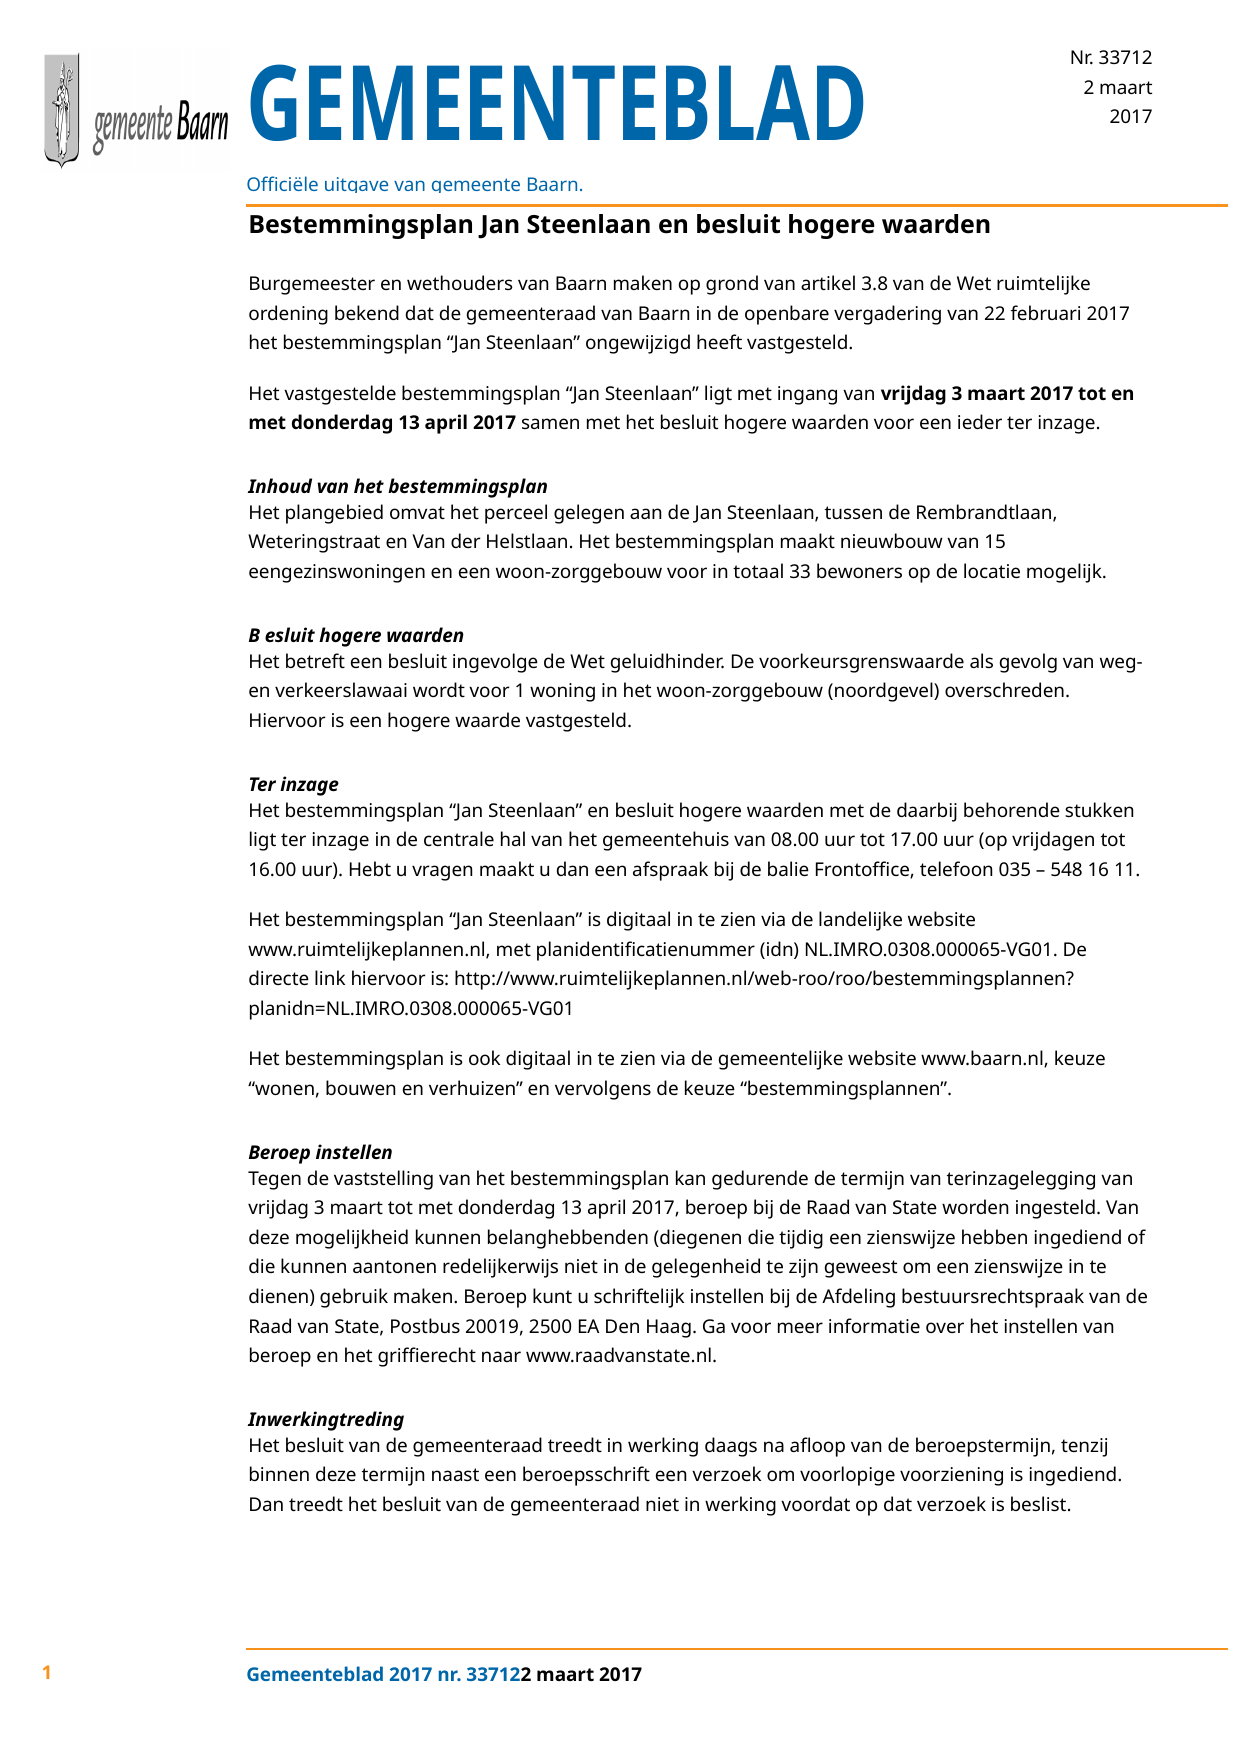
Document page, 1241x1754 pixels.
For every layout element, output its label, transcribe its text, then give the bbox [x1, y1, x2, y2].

text Het plangebied omvat het perceel gelegen aan de Jan Steenlaan, tussen de Rembrandtlaan, Weteringstraat en Van der Helstlaan. Het bestemmingsplan maakt nieuwbouw van 15 eengezinswoningen en een woon-zorggebouw voor in totaal 33 bewoners op de locatie mogelijk. [248, 499, 1152, 584]
text Burgemeester en wethouders van Baarn maken op grond van artikel 3.8 van de Wet ruimtelijke ordening bekend dat de gemeenteraad van Baarn in de openbare vergadering van 22 februari 2017 het bestemmingsplan “Jan Steenlaan” ongewijzigd heeft vastgesteld. [248, 270, 1152, 355]
text Het besluit van de gemeenteraad treedt in werking daags na afloop van de beroepstermijn, tenzij binnen deze termijn naast een beroepsschrift een verzoek om voorlopige voorziening is ingediend. Dan treedt het besluit van de gemeenteraad niet in werking voordat op dat verzoek is beslist. [248, 1432, 1152, 1517]
text Het betreft een besluit ingevolge de Wet geluidhinder. De voorkeursgrenswaarde als gevolg van weg- en verkeerslawaai wordt voor 1 woning in het woon-zorggebouw (noordgevel) overschreden. Hiervoor is een hogere waarde vastgesteld. [248, 648, 1152, 733]
text Inwerkingtreding [248, 1406, 1152, 1432]
text Bestemmingsplan Jan Steenlaan en besluit hogere waarden [248, 207, 1152, 241]
text Inhoud van het bestemmingsplan [248, 473, 1152, 499]
text Beroep instellen [248, 1139, 1152, 1165]
text Tegen de vaststelling van het bestemmingsplan kan gedurende de termijn van terinzagelegging van vrijdag 3 maart tot met donderdag 13 april 2017, beroep bij de Raad van State worden ingesteld. Van deze mogelijkheid kunnen belanghebbenden (diegenen die tijdig een zienswijze hebben ingediend of die kunnen aantonen redelijkerwijs niet in de gelegenheid te zijn geweest om een zienswijze in te dienen) gebruik maken. Beroep kunt u schriftelijk instellen bij de Afdeling bestuursrechtspraak van de Raad van State, Postbus 20019, 2500 EA Den Haag. Ga voor meer informatie over het instellen van beroep en het griffierecht naar www.raadvanstate.nl. [248, 1165, 1152, 1368]
text Ter inzage [248, 771, 1152, 797]
text Het bestemmingsplan “Jan Steenlaan” is digitaal in te zien via de landelijke website www.ruimtelijkeplannen.nl, met planidentificatienummer (idn) NL.IMRO.0308.000065-VG01. De directe link hiervoor is: http://www.ruimtelijkeplannen.nl/web-roo/roo/bestemmingsplannen?planidn=NL.IMRO.0308.000065-VG01 [248, 906, 1152, 1021]
text Het vastgestelde bestemmingsplan “Jan Steenlaan” ligt met ingang van vrijdag 3 maart 2017 tot en met donderdag 13 april 2017 samen met het besluit hogere waarden voor een ieder ter inzage. [248, 380, 1152, 435]
text Het bestemmingsplan “Jan Steenlaan” en besluit hogere waarden met de daarbij behorende stukken ligt ter inzage in de centrale hal van het gemeentehuis van 08.00 uur tot 17.00 uur (op vrijdagen tot 16.00 uur). Hebt u vragen maakt u dan een afspraak bij de balie Frontoffice, telefoon 035 – 548 16 11. [248, 797, 1152, 882]
text B esluit hogere waarden [248, 622, 1152, 648]
picture [41, 47, 231, 172]
text Het bestemmingsplan is ook digitaal in te zien via de gemeentelijke website www.baarn.nl, keuze “wonen, bouwen en verhuizen” en vervolgens de keuze “bestemmingsplannen”. [248, 1046, 1152, 1101]
